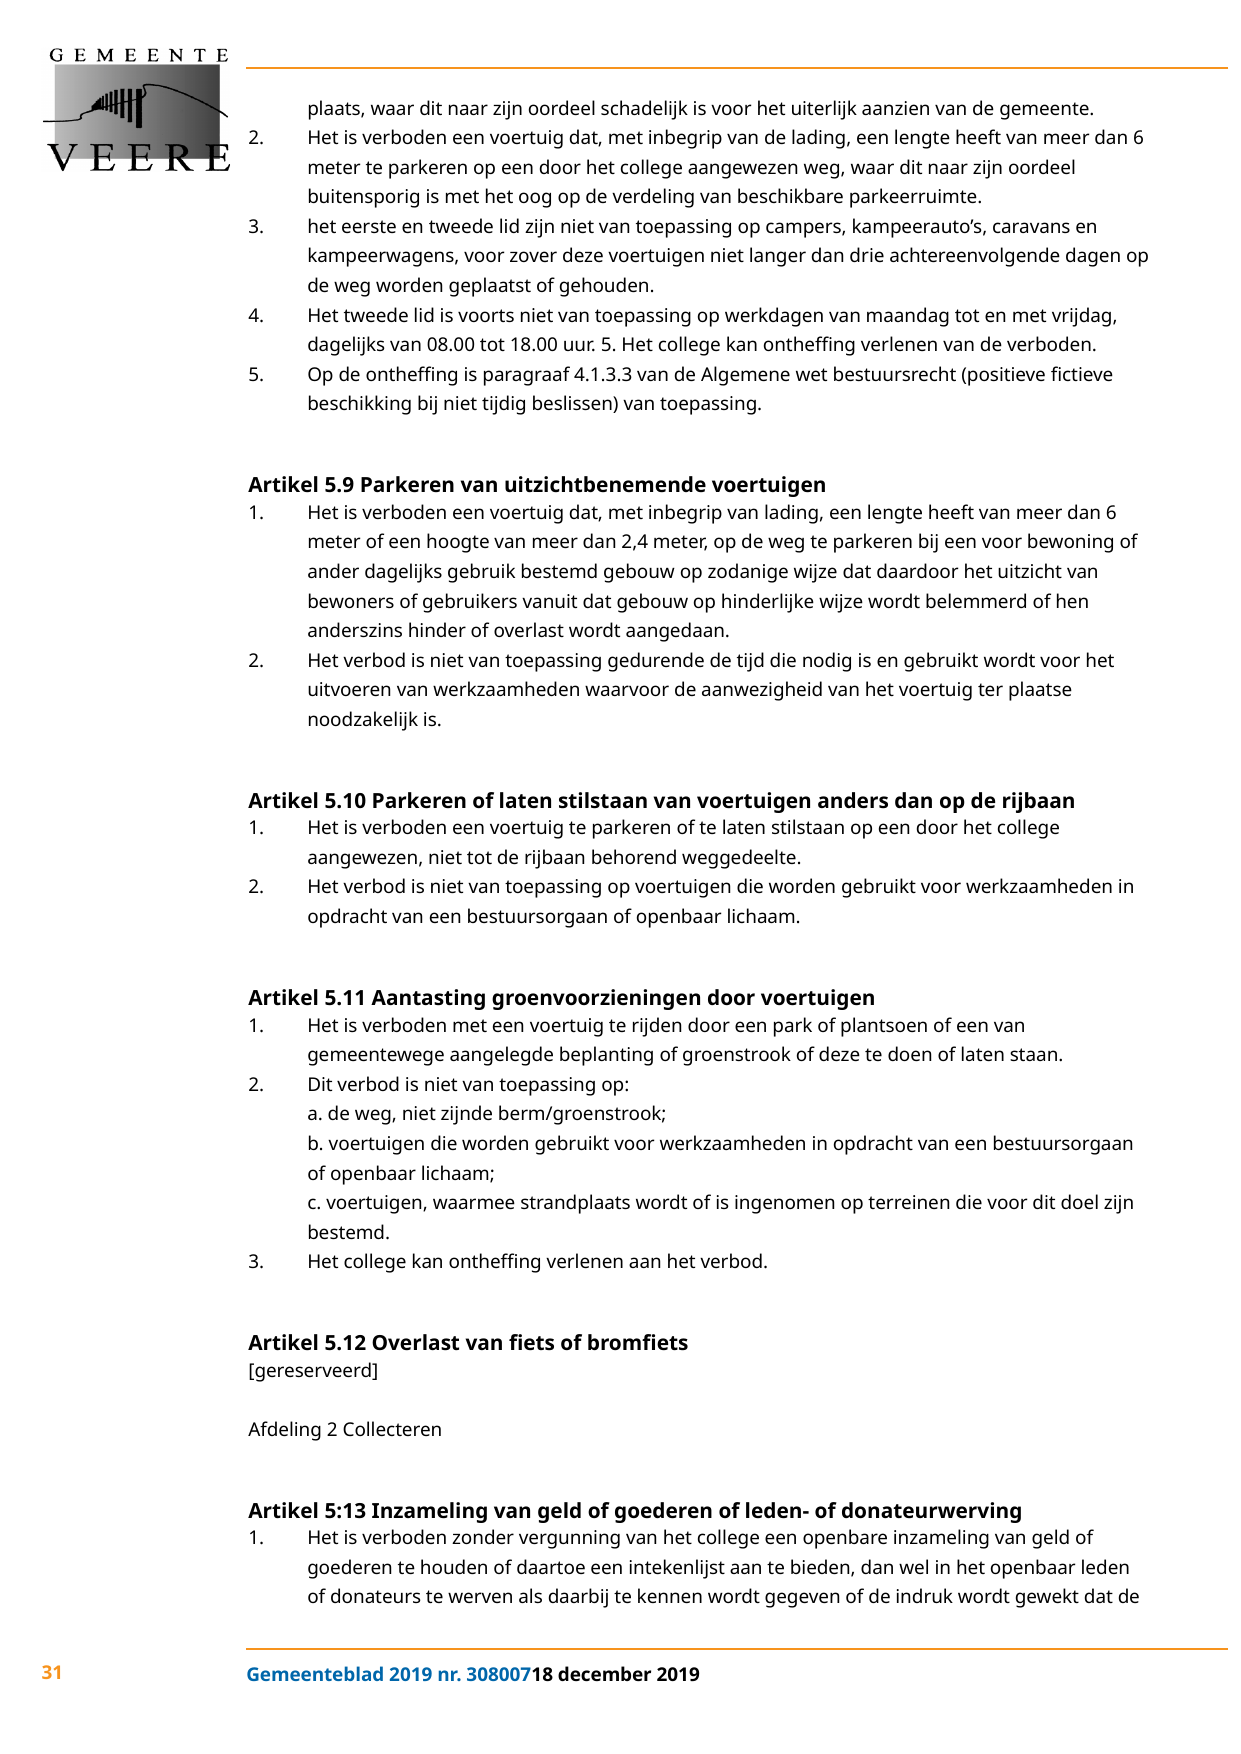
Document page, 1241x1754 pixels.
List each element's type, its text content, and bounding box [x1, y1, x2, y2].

text [gereserveerd] [248, 1357, 1152, 1383]
list Het college kan ontheffing verlenen aan het verbod. [248, 1248, 1152, 1274]
text Artikel 5:13 Inzameling van geld of goederen of leden- of donateurwerving [248, 1496, 1152, 1524]
list plaats, waar dit naar zijn oordeel schadelijk is voor het uiterlijk aanzien van de gemeente. [248, 95, 1152, 121]
text Artikel 5.11 Aantasting groenvoorzieningen door voertuigen [248, 983, 1152, 1012]
list Het is verboden een voertuig dat, met inbegrip van lading, een lengte heeft van meer dan 6 meter of een hoogte van meer dan 2,4 meter, op de weg te parkeren bij een voor bewoning of ander dagelijks gebruik bestemd gebouw op zodanige wijze dat daardoor het uitzicht van bewoners of gebruikers vanuit dat gebouw op hinderlijke wijze wordt belemmerd of hen anderszins hinder of overlast wordt aangedaan. [248, 499, 1152, 643]
text Artikel 5.9 Parkeren van uitzichtbenemende voertuigen [248, 471, 1152, 499]
list Het is verboden een voertuig te parkeren of te laten stilstaan op een door het college aangewezen, niet tot de rijbaan behorend weggedeelte. [248, 814, 1152, 870]
list Het tweede lid is voorts niet van toepassing op werkdagen van maandag tot en met vrijdag, dagelijks van 08.00 tot 18.00 uur. 5. Het college kan ontheffing verlenen van de verboden. [248, 302, 1152, 357]
list Het verbod is niet van toepassing gedurende de tijd die nodig is en gebruikt wordt voor het uitvoeren van werkzaamheden waarvoor de aanwezigheid van het voertuig ter plaatse noodzakelijk is. [248, 647, 1152, 732]
list Dit verbod is niet van toepassing op: [248, 1071, 1152, 1097]
text Artikel 5.12 Overlast van fiets of bromfiets [248, 1328, 1152, 1357]
list het eerste en tweede lid zijn niet van toepassing op campers, kampeerauto’s, caravans en kampeerwagens, voor zover deze voertuigen niet langer dan drie achtereenvolgende dagen op de weg worden geplaatst of gehouden. [248, 213, 1152, 298]
list Het is verboden met een voertuig te rijden door een park of plantsoen of een van gemeentewege aangelegde beplanting of groenstrook of deze te doen of laten staan. [248, 1012, 1152, 1067]
list a. de weg, niet zijnde berm/groenstrook; [248, 1101, 1152, 1126]
list b. voertuigen die worden gebruikt voor werkzaamheden in opdracht van een bestuursorgaan of openbaar lichaam; [248, 1130, 1152, 1185]
list c. voertuigen, waarmee strandplaats wordt of is ingenomen op terreinen die voor dit doel zijn bestemd. [248, 1189, 1152, 1244]
picture [41, 47, 231, 172]
text Afdeling 2 Collecteren [248, 1416, 1152, 1442]
list Op de ontheffing is paragraaf 4.1.3.3 van de Algemene wet bestuursrecht (positieve fictieve beschikking bij niet tijdig beslissen) van toepassing. [248, 361, 1152, 416]
list Het verbod is niet van toepassing op voertuigen die worden gebruikt voor werkzaamheden in opdracht van een bestuursorgaan of openbaar lichaam. [248, 874, 1152, 929]
list Het is verboden een voertuig dat, met inbegrip van de lading, een lengte heeft van meer dan 6 meter te parkeren op een door het college aangewezen weg, waar dit naar zijn oordeel buitensporig is met het oog op de verdeling van beschikbare parkeerruimte. [248, 124, 1152, 209]
list Het is verboden zonder vergunning van het college een openbare inzameling van geld of goederen te houden of daartoe een intekenlijst aan te bieden, dan wel in het openbaar leden of donateurs te werven als daarbij te kennen wordt gegeven of de indruk wordt gewekt dat de [248, 1524, 1152, 1609]
text Artikel 5.10 Parkeren of laten stilstaan van voertuigen anders dan op de rijbaan [248, 786, 1152, 814]
